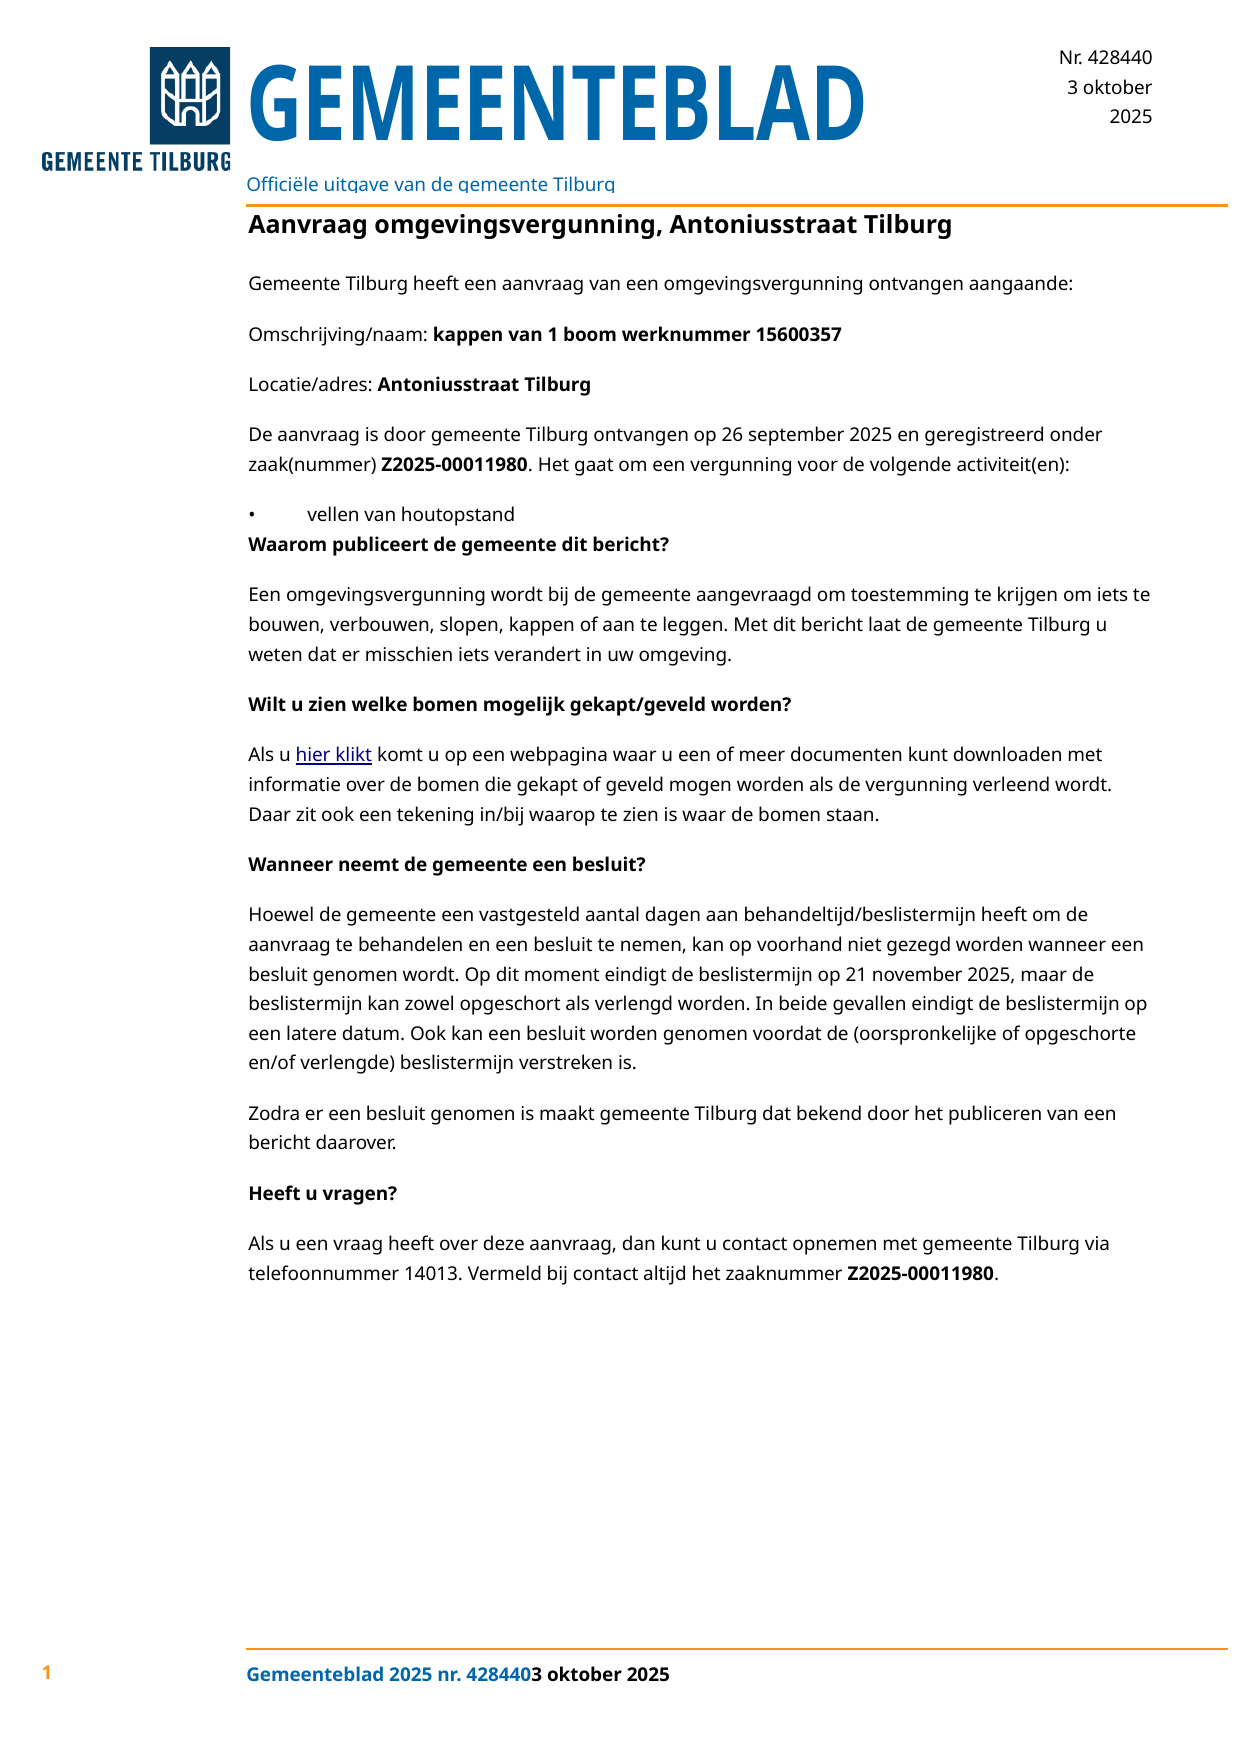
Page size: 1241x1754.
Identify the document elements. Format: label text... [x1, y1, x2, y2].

text Wilt u zien welke bomen mogelijk gekapt/geveld worden? [248, 691, 1152, 717]
text Als u hier klikt komt u op een webpagina waar u een of meer documenten kunt downloaden met informatie over de bomen die gekapt of geveld mogen worden als de vergunning verleend wordt. Daar zit ook een tekening in/bij waarop te zien is waar de bomen staan. [248, 742, 1152, 826]
text Omschrijving/naam: kappen van 1 boom werknummer 15600357 [248, 321, 1152, 346]
text Als u een vraag heeft over deze aanvraag, dan kunt u contact opnemen met gemeente Tilburg via telefoonnummer 14013. Vermeld bij contact altijd het zaaknummer Z2025-00011980. [248, 1230, 1152, 1286]
picture [41, 47, 231, 172]
list vellen van houtopstand [248, 502, 1152, 527]
text Wanneer neemt de gemeente een besluit? [248, 851, 1152, 877]
text Heeft u vragen? [248, 1180, 1152, 1206]
text Gemeente Tilburg heeft een aanvraag van een omgevingsvergunning ontvangen aangaande: [248, 270, 1152, 296]
text Een omgevingsvergunning wordt bij de gemeente aangevraagd om toestemming te krijgen om iets te bouwen, verbouwen, slopen, kappen of aan te leggen. Met dit bericht laat de gemeente Tilburg u weten dat er misschien iets verandert in uw omgeving. [248, 582, 1152, 666]
text Hoewel de gemeente een vastgesteld aantal dagen aan behandeltijd/beslistermijn heeft om de aanvraag te behandelen en een besluit te nemen, kan op voorhand niet gezegd worden wanneer een besluit genomen wordt. Op dit moment eindigt de beslistermijn op 21 november 2025, maar de beslistermijn kan zowel opgeschort als verlengd worden. In beide gevallen eindigt de beslistermijn op een latere datum. Ook kan een besluit worden genomen voordat de (oorspronkelijke of opgeschorte en/of verlengde) beslistermijn verstreken is. [248, 902, 1152, 1075]
text De aanvraag is door gemeente Tilburg ontvangen op 26 september 2025 en geregistreerd onder zaak(nummer) Z2025-00011980. Het gaat om een vergunning voor de volgende activiteit(en): [248, 422, 1152, 477]
text Aanvraag omgevingsvergunning, Antoniusstraat Tilburg [248, 207, 1152, 241]
text Waarom publiceert de gemeente dit bericht? [248, 531, 1152, 557]
text Locatie/adres: Antoniusstraat Tilburg [248, 371, 1152, 397]
text Zodra er een besluit genomen is maakt gemeente Tilburg dat bekend door het publiceren van een bericht daarover. [248, 1100, 1152, 1155]
